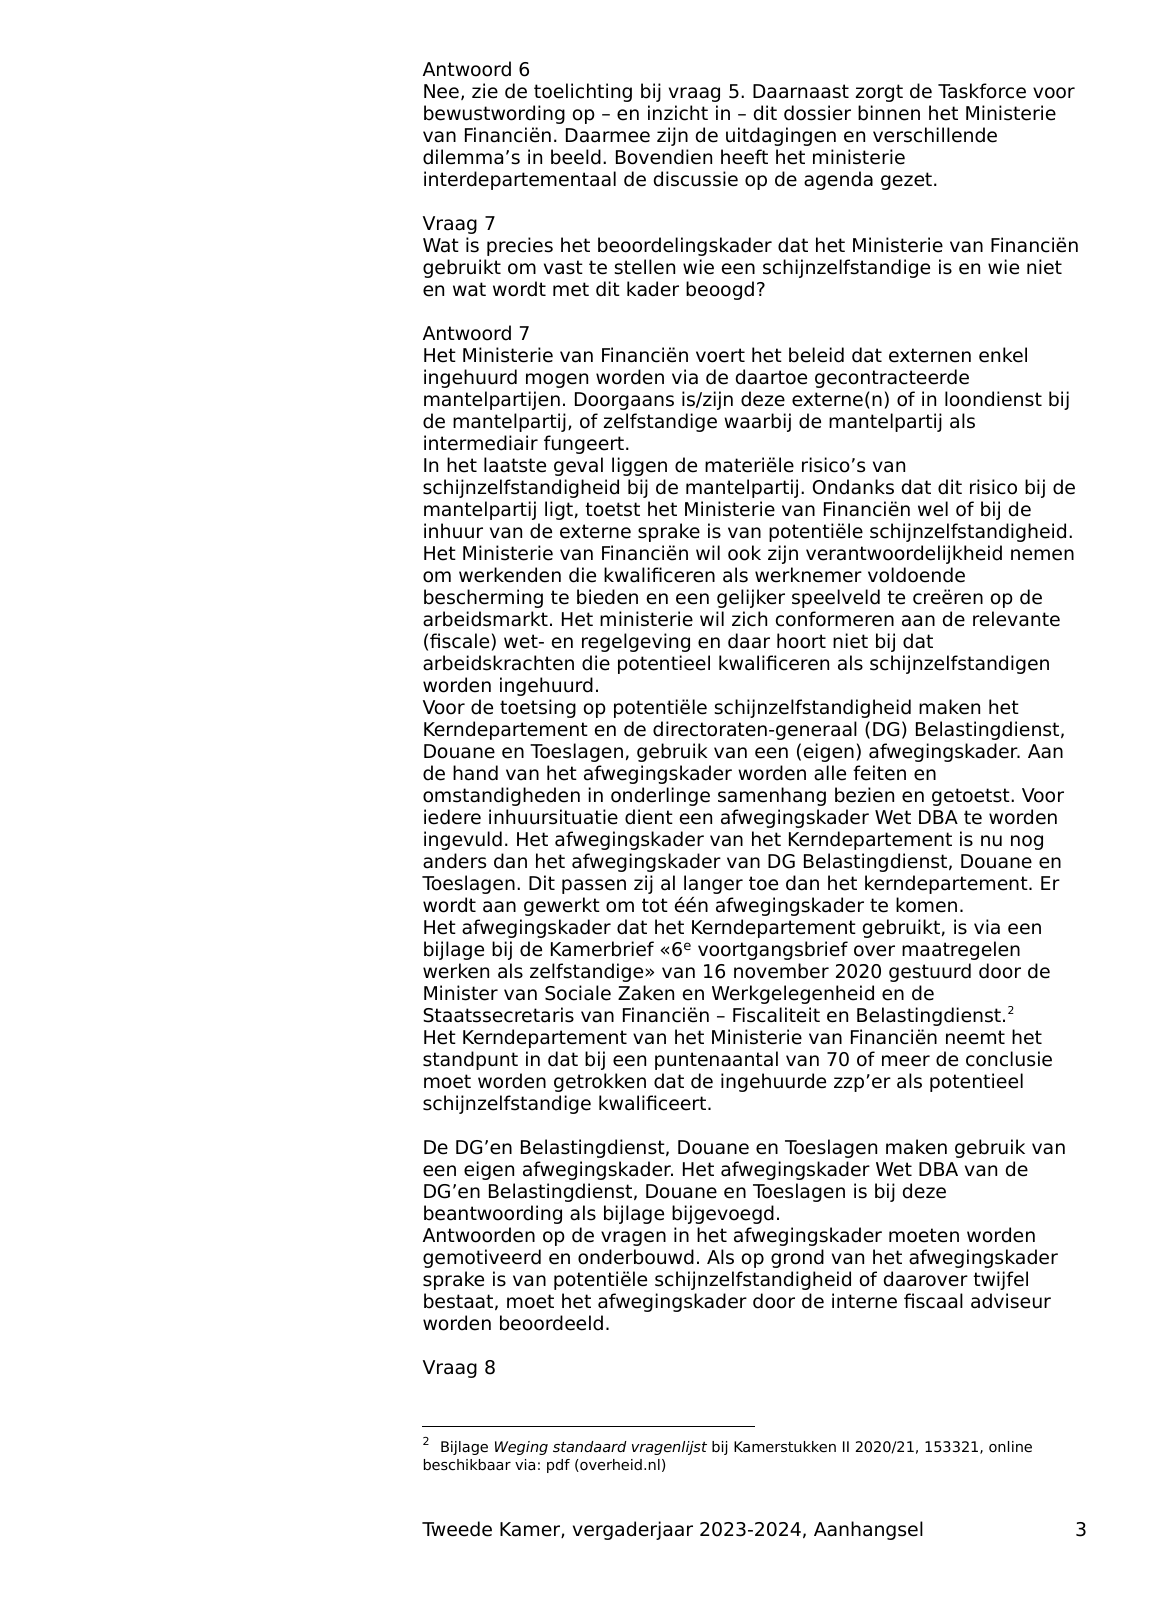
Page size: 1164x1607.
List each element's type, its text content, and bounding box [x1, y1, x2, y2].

text In het laatste geval liggen de materiële risico’s van schijnzelfstandigheid bij de mantelpartij. Ondanks dat dit risico bij de mantelpartij ligt, toetst het Ministerie van Financiën wel of bij de inhuur van de externe sprake is van potentiële schijnzelfstandigheid. Het Ministerie van Financiën wil ook zijn verantwoordelijkheid nemen om werkenden die kwalificeren als werknemer voldoende bescherming te bieden en een gelijker speelveld te creëren op de arbeidsmarkt. Het ministerie wil zich conformeren aan de relevante (fiscale) wet- en regelgeving en daar hoort niet bij dat arbeidskrachten die potentieel kwalificeren als schijnzelfstandigen worden ingehuurd. [422, 455, 1087, 697]
text Antwoord 7 [422, 323, 1087, 345]
text Vraag 7 [422, 213, 1087, 235]
text Het afwegingskader dat het Kerndepartement gebruikt, is via een bijlage bij de Kamerbrief «6e voortgangsbrief over maatregelen werken als zelfstandige» van 16 november 2020 gestuurd door de Minister van Sociale Zaken en Werkgelegenheid en de Staatssecretaris van Financiën – Fiscaliteit en Belastingdienst. [422, 917, 1087, 1027]
text Voor de toetsing op potentiële schijnzelfstandigheid maken het Kerndepartement en de directoraten-generaal (DG) Belastingdienst, Douane en Toeslagen, gebruik van een (eigen) afwegingskader. Aan de hand van het afwegingskader worden alle feiten en omstandigheden in onderlinge samenhang bezien en getoetst. Voor iedere inhuursituatie dient een afwegingskader Wet DBA te worden ingevuld. Het afwegingskader van het Kerndepartement is nu nog anders dan het afwegingskader van DG Belastingdienst, Douane en Toeslagen. Dit passen zij al langer toe dan het kerndepartement. Er wordt aan gewerkt om tot één afwegingskader te komen. [422, 697, 1087, 917]
text Antwoorden op de vragen in het afwegingskader moeten worden gemotiveerd en onderbouwd. Als op grond van het afwegingskader sprake is van potentiële schijnzelfstandigheid of daarover twijfel bestaat, moet het afwegingskader door de interne fiscaal adviseur worden beoordeeld. [422, 1224, 1087, 1334]
text De DG’en Belastingdienst, Douane en Toeslagen maken gebruik van een eigen afwegingskader. Het afwegingskader Wet DBA van de DG’en Belastingdienst, Douane en Toeslagen is bij deze beantwoording als bijlage bijgevoegd. [422, 1137, 1087, 1224]
text Nee, zie de toelichting bij vraag 5. Daarnaast zorgt de Taskforce voor bewustwording op – en inzicht in – dit dossier binnen het Ministerie van Financiën. Daarmee zijn de uitdagingen en verschillende dilemma’s in beeld. Bovendien heeft het ministerie interdepartementaal de discussie op de agenda gezet. [422, 81, 1087, 191]
text Bijlage Weging standaard vragenlijst bij Kamerstukken II 2020/21, 153321, online [422, 1435, 1087, 1457]
text beschikbaar via: pdf (overheid.nl) [422, 1457, 1087, 1474]
text Antwoord 6 [422, 59, 1087, 81]
text Vraag 8 [422, 1357, 1087, 1379]
text Het Kerndepartement van het Ministerie van Financiën neemt het standpunt in dat bij een puntenaantal van 70 of meer de conclusie moet worden getrokken dat de ingehuurde zzp’er als potentieel schijnzelfstandige kwalificeert. [422, 1027, 1087, 1114]
text Wat is precies het beoordelingskader dat het Ministerie van Financiën gebruikt om vast te stellen wie een schijnzelfstandige is en wie niet en wat wordt met dit kader beoogd? [422, 235, 1087, 301]
text Het Ministerie van Financiën voert het beleid dat externen enkel ingehuurd mogen worden via de daartoe gecontracteerde mantelpartijen. Doorgaans is/zijn deze externe(n) of in loondienst bij de mantelpartij, of zelfstandige waarbij de mantelpartij als intermediair fungeert. [422, 345, 1087, 455]
